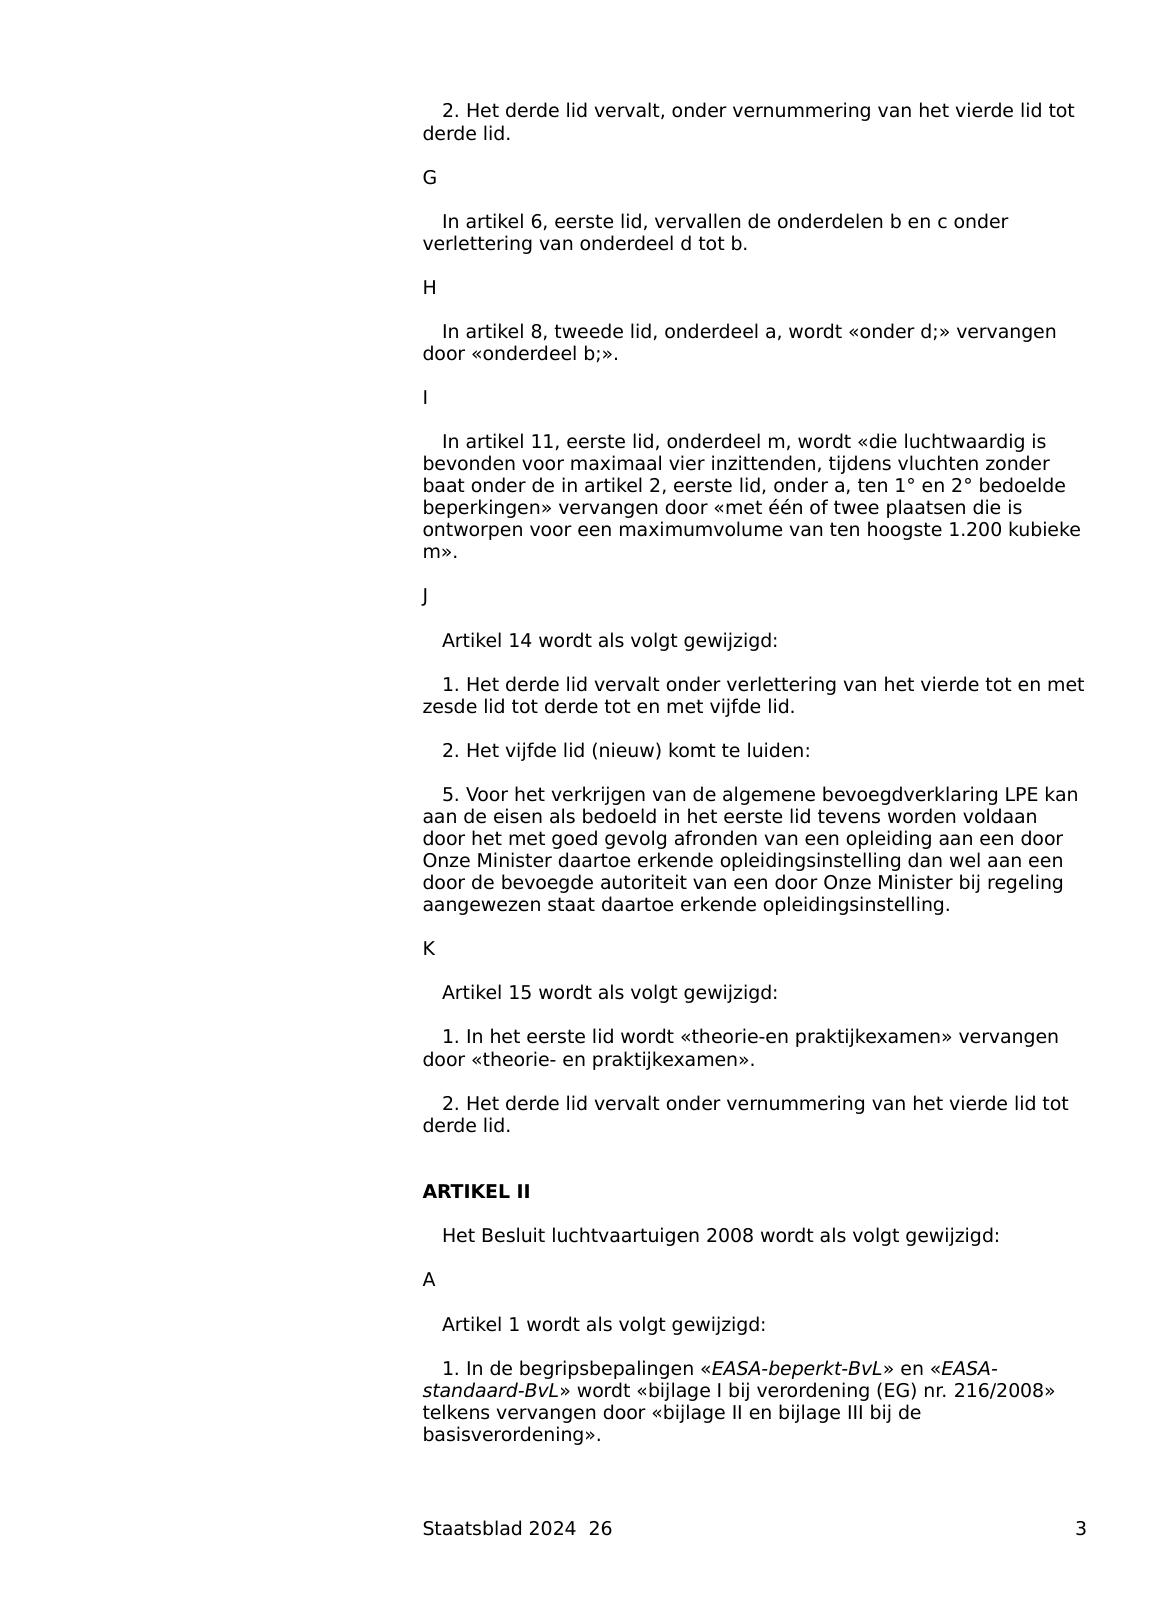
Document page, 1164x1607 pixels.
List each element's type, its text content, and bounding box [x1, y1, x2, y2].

text Artikel 1 wordt als volgt gewijzigd: [422, 1313, 1087, 1335]
text Artikel 15 wordt als volgt gewijzigd: [422, 982, 1087, 1004]
text In artikel 6, eerste lid, vervallen de onderdelen b en c onder verlettering van onderdeel d tot b. [422, 211, 1087, 255]
text H [422, 277, 1087, 299]
text 2. Het vijfde lid (nieuw) komt te luiden: [422, 740, 1087, 762]
text In artikel 8, tweede lid, onderdeel a, wordt «onder d;» vervangen door «onderdeel b;». [422, 321, 1087, 365]
text 1. Het derde lid vervalt onder verlettering van het vierde tot en met zesde lid tot derde tot en met vijfde lid. [422, 674, 1087, 718]
text G [422, 167, 1087, 188]
text 5. Voor het verkrijgen van de algemene bevoegdverklaring LPE kan aan de eisen als bedoeld in het eerste lid tevens worden voldaan door het met goed gevolg afronden van een opleiding aan een door Onze Minister daartoe erkende opleidingsinstelling dan wel aan een door de bevoegde autoriteit van een door Onze Minister bij regeling aangewezen staat daartoe erkende opleidingsinstelling. [422, 784, 1087, 916]
text I [422, 387, 1087, 409]
text K [422, 938, 1087, 960]
text 2. Het derde lid vervalt onder vernummering van het vierde lid tot derde lid. [422, 1093, 1087, 1137]
text J [422, 585, 1087, 607]
subtitle ARTIKEL II [422, 1181, 1087, 1203]
text Het Besluit luchtvaartuigen 2008 wordt als volgt gewijzigd: [422, 1225, 1087, 1247]
text 1. In het eerste lid wordt «theorie-en praktijkexamen» vervangen door «theorie- en praktijkexamen». [422, 1026, 1087, 1070]
text In artikel 11, eerste lid, onderdeel m, wordt «die luchtwaardig is bevonden voor maximaal vier inzittenden, tijdens vluchten zonder baat onder de in artikel 2, eerste lid, onder a, ten 1° en 2° bedoelde beperkingen» vervangen door «met één of twee plaatsen die is ontworpen voor een maximumvolume van ten hoogste 1.200 kubieke m». [422, 431, 1087, 563]
text Artikel 14 wordt als volgt gewijzigd: [422, 629, 1087, 652]
text 1. In de begripsbepalingen «EASA-beperkt-BvL» en «EASA-standaard-BvL» wordt «bijlage I bij verordening (EG) nr. 216/2008» telkens vervangen door «bijlage II en bijlage III bij de basisverordening». [422, 1358, 1087, 1446]
text 2. Het derde lid vervalt, onder vernummering van het vierde lid tot derde lid. [422, 100, 1087, 144]
text A [422, 1269, 1087, 1291]
